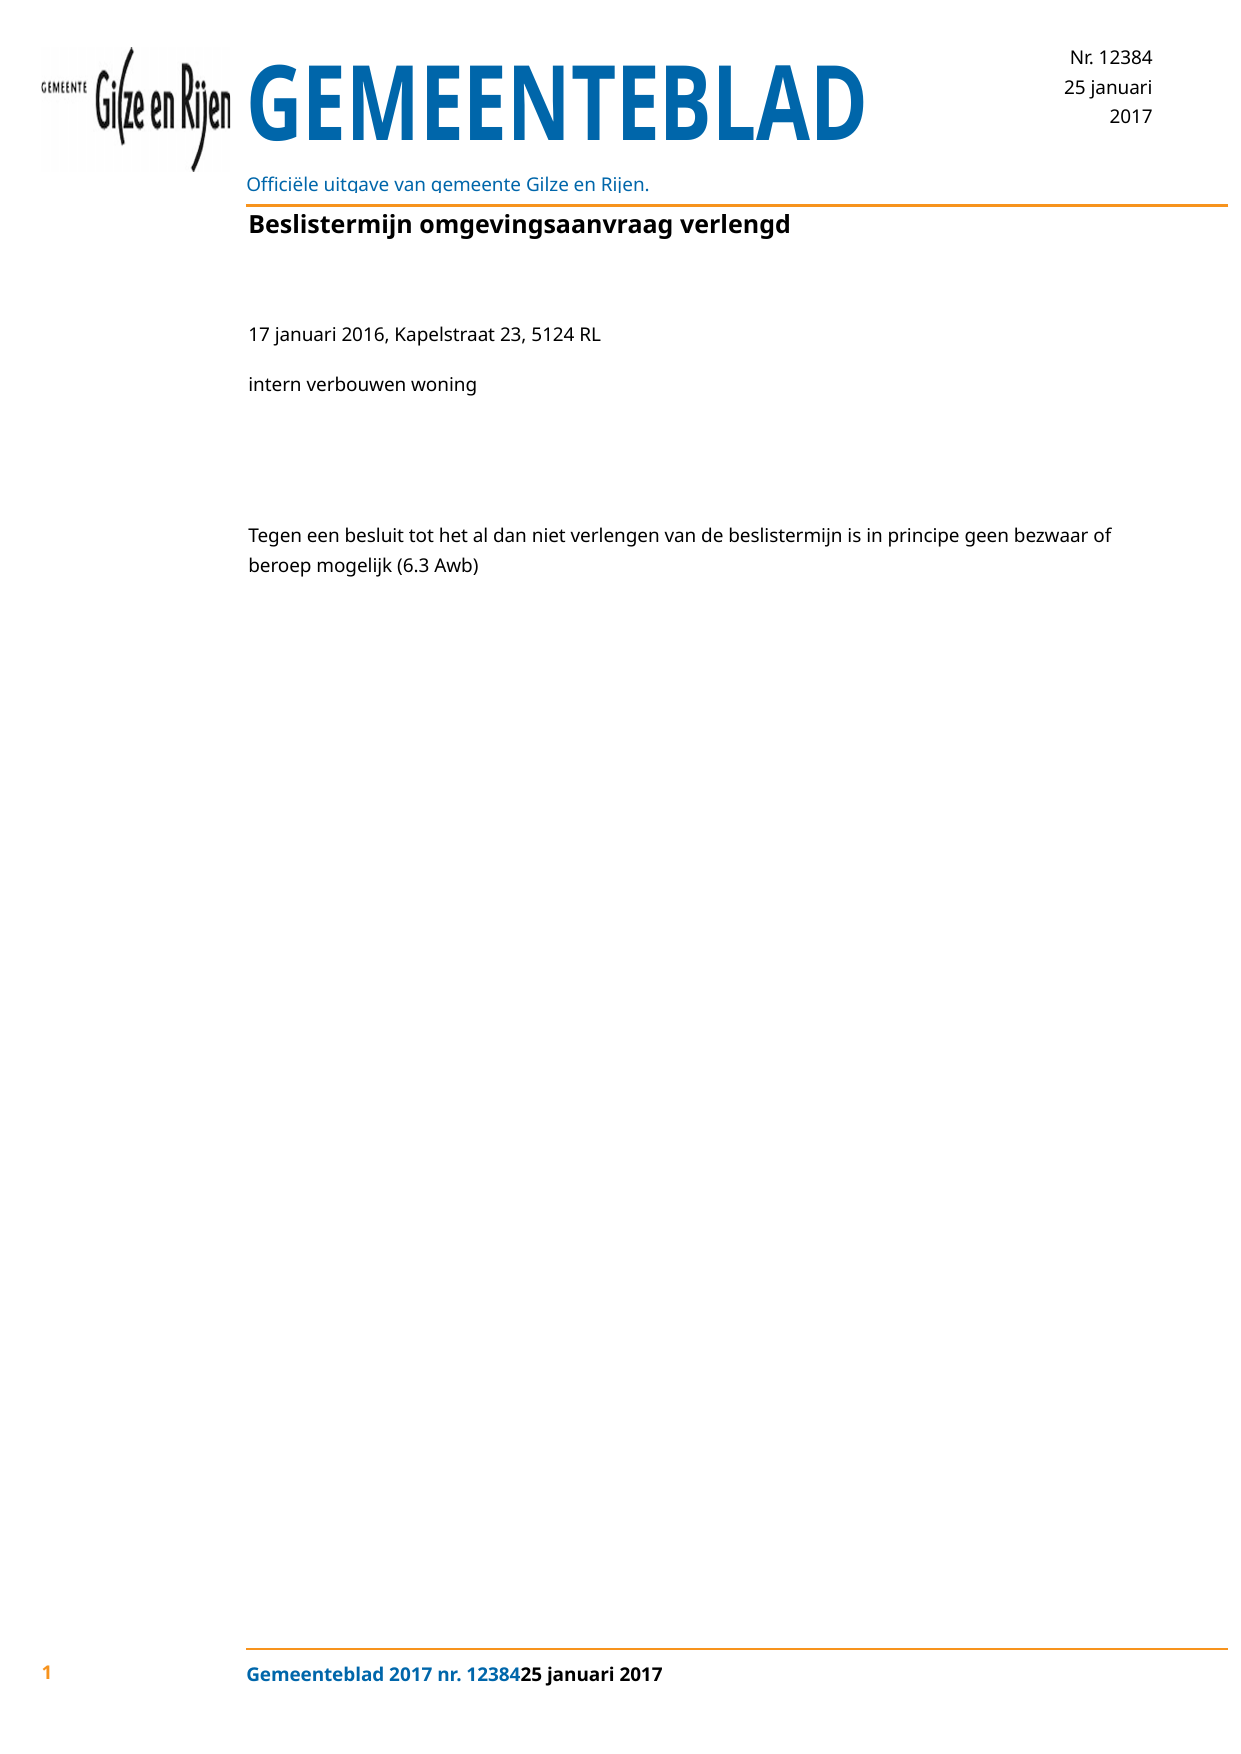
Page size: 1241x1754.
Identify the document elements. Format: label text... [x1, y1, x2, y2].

picture [41, 47, 231, 172]
text Tegen een besluit tot het al dan niet verlengen van de beslistermijn is in principe geen bezwaar of beroep mogelijk (6.3 Awb) [248, 522, 1152, 578]
text 17 januari 2016, Kapelstraat 23, 5124 RL [248, 321, 1152, 346]
text intern verbouwen woning [248, 371, 1152, 397]
text Beslistermijn omgevingsaanvraag verlengd [248, 207, 1152, 241]
